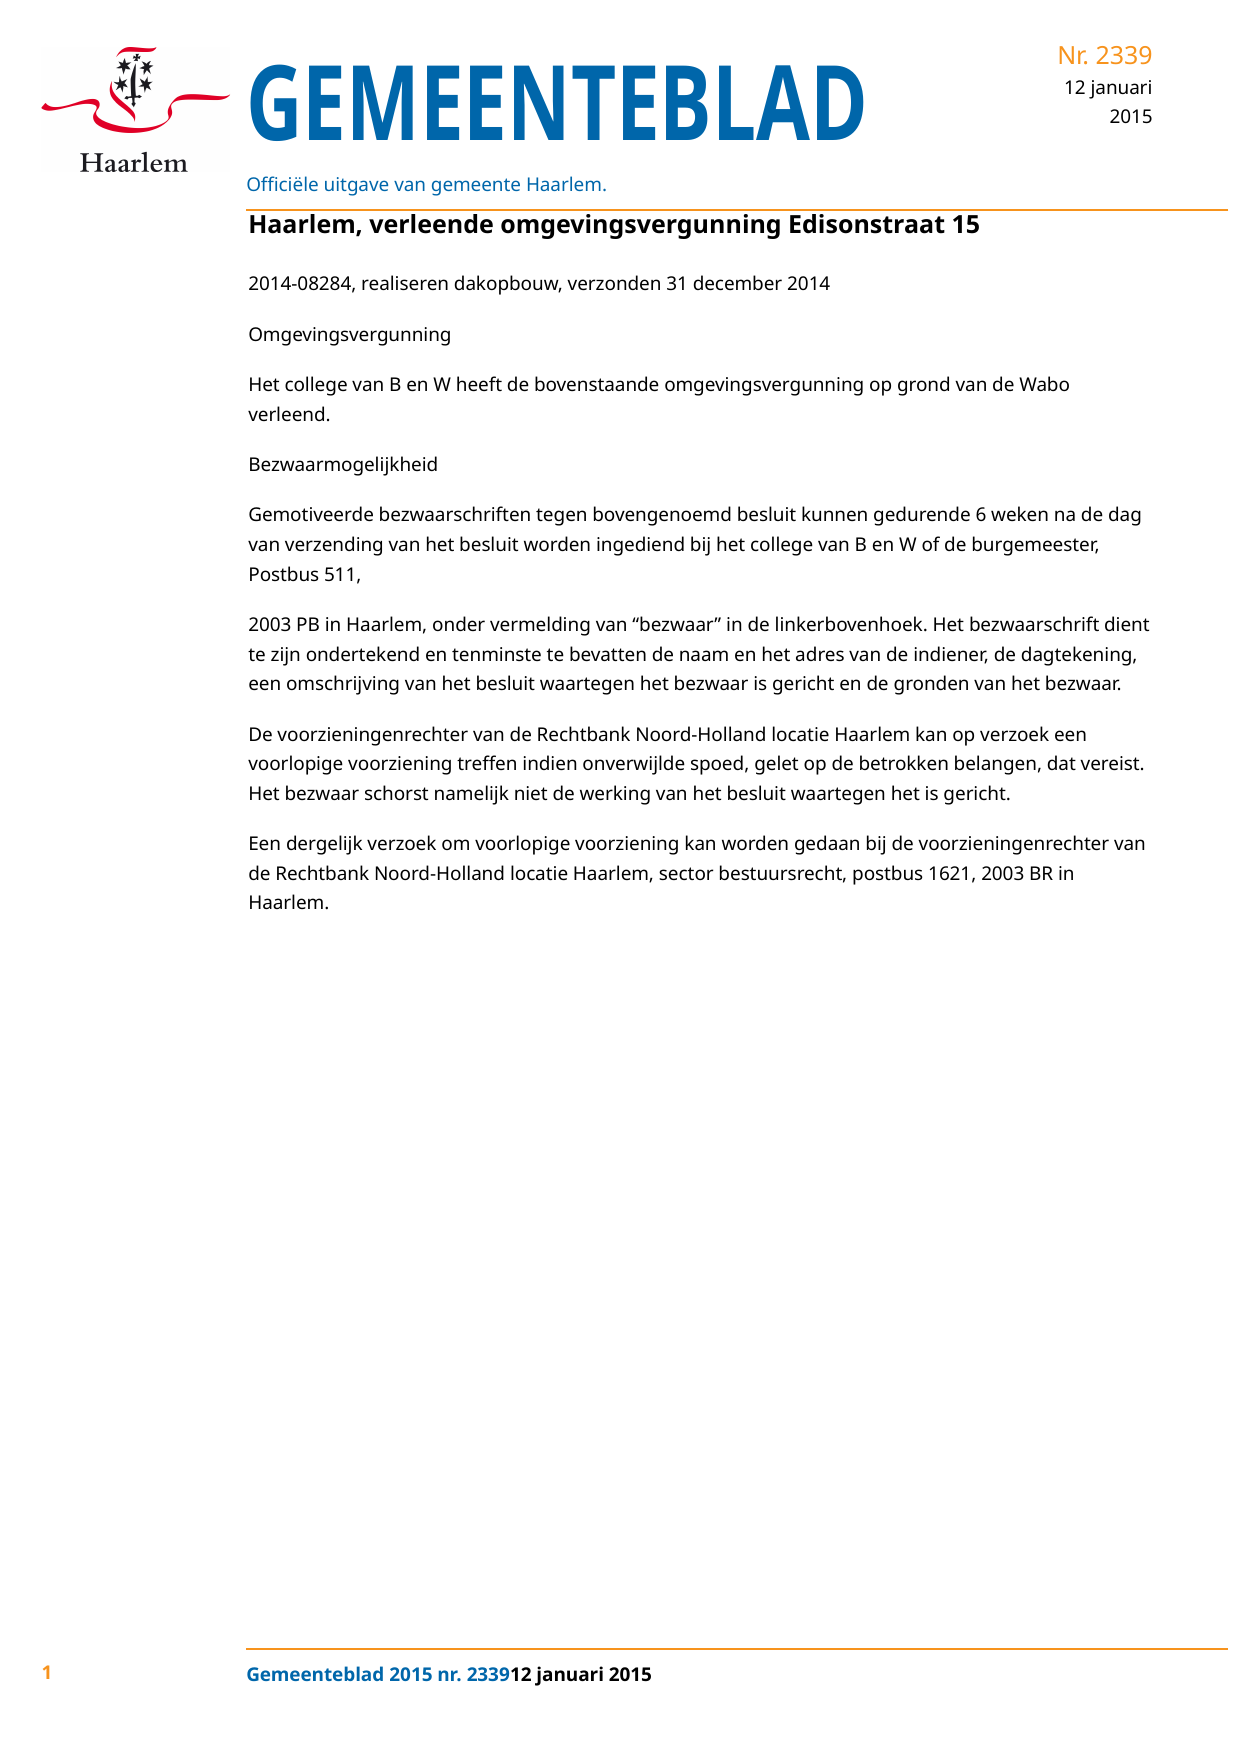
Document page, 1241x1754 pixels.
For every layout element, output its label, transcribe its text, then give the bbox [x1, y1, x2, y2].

text Bezwaarmogelijkheid [248, 451, 1152, 477]
text 2014-08284, realiseren dakopbouw, verzonden 31 december 2014 [248, 270, 1152, 296]
text Een dergelijk verzoek om voorlopige voorziening kan worden gedaan bij de voorzieningenrechter van de Rechtbank Noord-Holland locatie Haarlem, sector bestuursrecht, postbus 1621, 2003 BR in Haarlem. [248, 830, 1152, 915]
text Het college van B en W heeft de bovenstaande omgevingsvergunning op grond van de Wabo verleend. [248, 371, 1152, 426]
text Omgevingsvergunning [248, 321, 1152, 346]
text 2003 PB in Haarlem, onder vermelding van “bezwaar” in de linkerbovenhoek. Het bezwaarschrift dient te zijn ondertekend en tenminste te bevatten de naam en het adres van de indiener, de dagtekening, een omschrijving van het besluit waartegen het bezwaar is gericht en de gronden van het bezwaar. [248, 611, 1152, 696]
picture [41, 47, 231, 172]
text Gemotiveerde bezwaarschriften tegen bovengenoemd besluit kunnen gedurende 6 weken na de dag van verzending van het besluit worden ingediend bij het college van B en W of de burgemeester, Postbus 511, [248, 502, 1152, 586]
text Haarlem, verleende omgevingsvergunning Edisonstraat 15 [248, 211, 1152, 241]
text De voorzieningenrechter van de Rechtbank Noord-Holland locatie Haarlem kan op verzoek een voorlopige voorziening treffen indien onverwijlde spoed, gelet op de betrokken belangen, dat vereist. Het bezwaar schorst namelijk niet de werking van het besluit waartegen het is gericht. [248, 721, 1152, 806]
